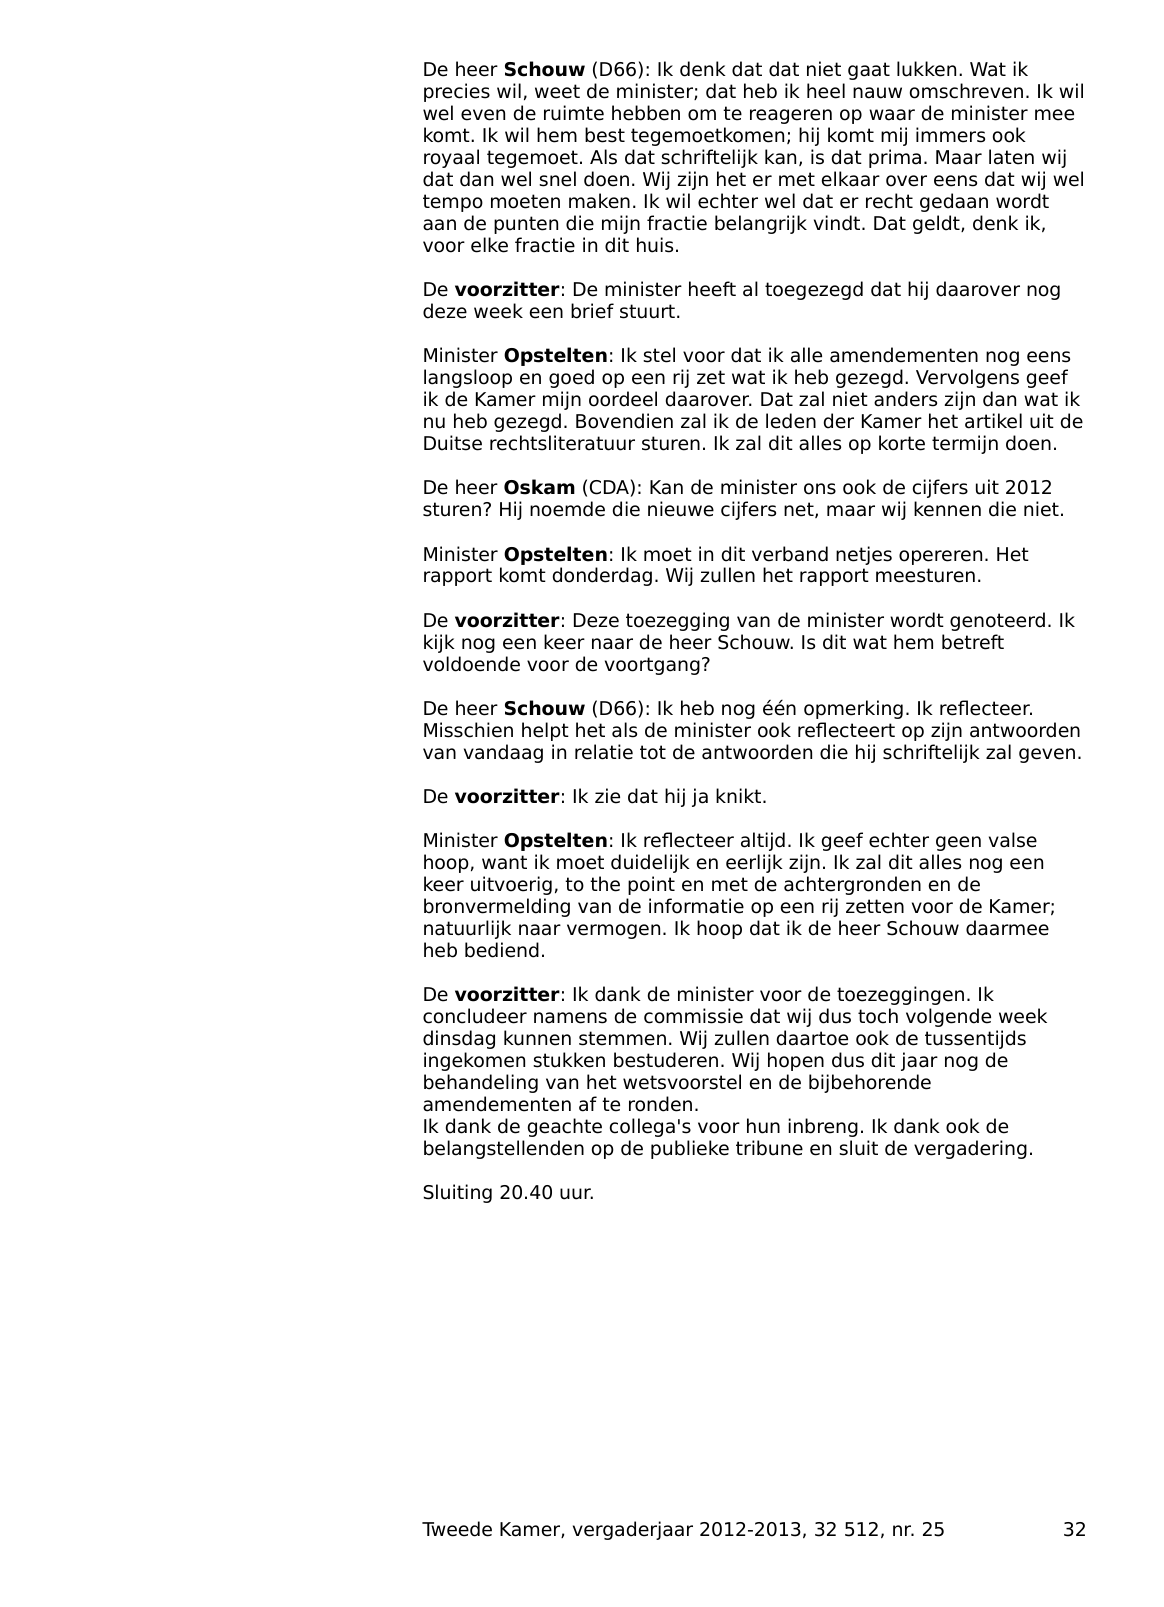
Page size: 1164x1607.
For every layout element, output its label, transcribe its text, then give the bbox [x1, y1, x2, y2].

text Sluiting 20.40 uur. [422, 1182, 1087, 1204]
text De voorzitter: De minister heeft al toegezegd dat hij daarover nog deze week een brief stuurt. [422, 279, 1087, 323]
text De voorzitter: Ik dank de minister voor de toezeggingen. Ik concludeer namens de commissie dat wij dus toch volgende week dinsdag kunnen stemmen. Wij zullen daartoe ook de tussentijds ingekomen stukken bestuderen. Wij hopen dus dit jaar nog de behandeling van het wetsvoorstel en de bijbehorende amendementen af te ronden. [422, 984, 1087, 1116]
text Ik dank de geachte collega's voor hun inbreng. Ik dank ook de belangstellenden op de publieke tribune en sluit de vergadering. [422, 1116, 1087, 1160]
text Minister Opstelten: Ik stel voor dat ik alle amendementen nog eens langsloop en goed op een rij zet wat ik heb gezegd. Vervolgens geef ik de Kamer mijn oordeel daarover. Dat zal niet anders zijn dan wat ik nu heb gezegd. Bovendien zal ik de leden der Kamer het artikel uit de Duitse rechtsliteratuur sturen. Ik zal dit alles op korte termijn doen. [422, 345, 1087, 455]
text De heer Schouw (D66): Ik denk dat dat niet gaat lukken. Wat ik precies wil, weet de minister; dat heb ik heel nauw omschreven. Ik wil wel even de ruimte hebben om te reageren op waar de minister mee komt. Ik wil hem best tegemoetkomen; hij komt mij immers ook royaal tegemoet. Als dat schriftelijk kan, is dat prima. Maar laten wij dat dan wel snel doen. Wij zijn het er met elkaar over eens dat wij wel tempo moeten maken. Ik wil echter wel dat er recht gedaan wordt aan de punten die mijn fractie belangrijk vindt. Dat geldt, denk ik, voor elke fractie in dit huis. [422, 59, 1087, 257]
text De voorzitter: Ik zie dat hij ja knikt. [422, 786, 1087, 808]
text Minister Opstelten: Ik reflecteer altijd. Ik geef echter geen valse hoop, want ik moet duidelijk en eerlijk zijn. Ik zal dit alles nog een keer uitvoerig, to the point en met de achtergronden en de bronvermelding van de informatie op een rij zetten voor de Kamer; natuurlijk naar vermogen. Ik hoop dat ik de heer Schouw daarmee heb bediend. [422, 830, 1087, 962]
text De heer Oskam (CDA): Kan de minister ons ook de cijfers uit 2012 sturen? Hij noemde die nieuwe cijfers net, maar wij kennen die niet. [422, 477, 1087, 521]
text De heer Schouw (D66): Ik heb nog één opmerking. Ik reflecteer. Misschien helpt het als de minister ook reflecteert op zijn antwoorden van vandaag in relatie tot de antwoorden die hij schriftelijk zal geven. [422, 698, 1087, 764]
text Minister Opstelten: Ik moet in dit verband netjes opereren. Het rapport komt donderdag. Wij zullen het rapport meesturen. [422, 543, 1087, 587]
text De voorzitter: Deze toezegging van de minister wordt genoteerd. Ik kijk nog een keer naar de heer Schouw. Is dit wat hem betreft voldoende voor de voortgang? [422, 609, 1087, 676]
